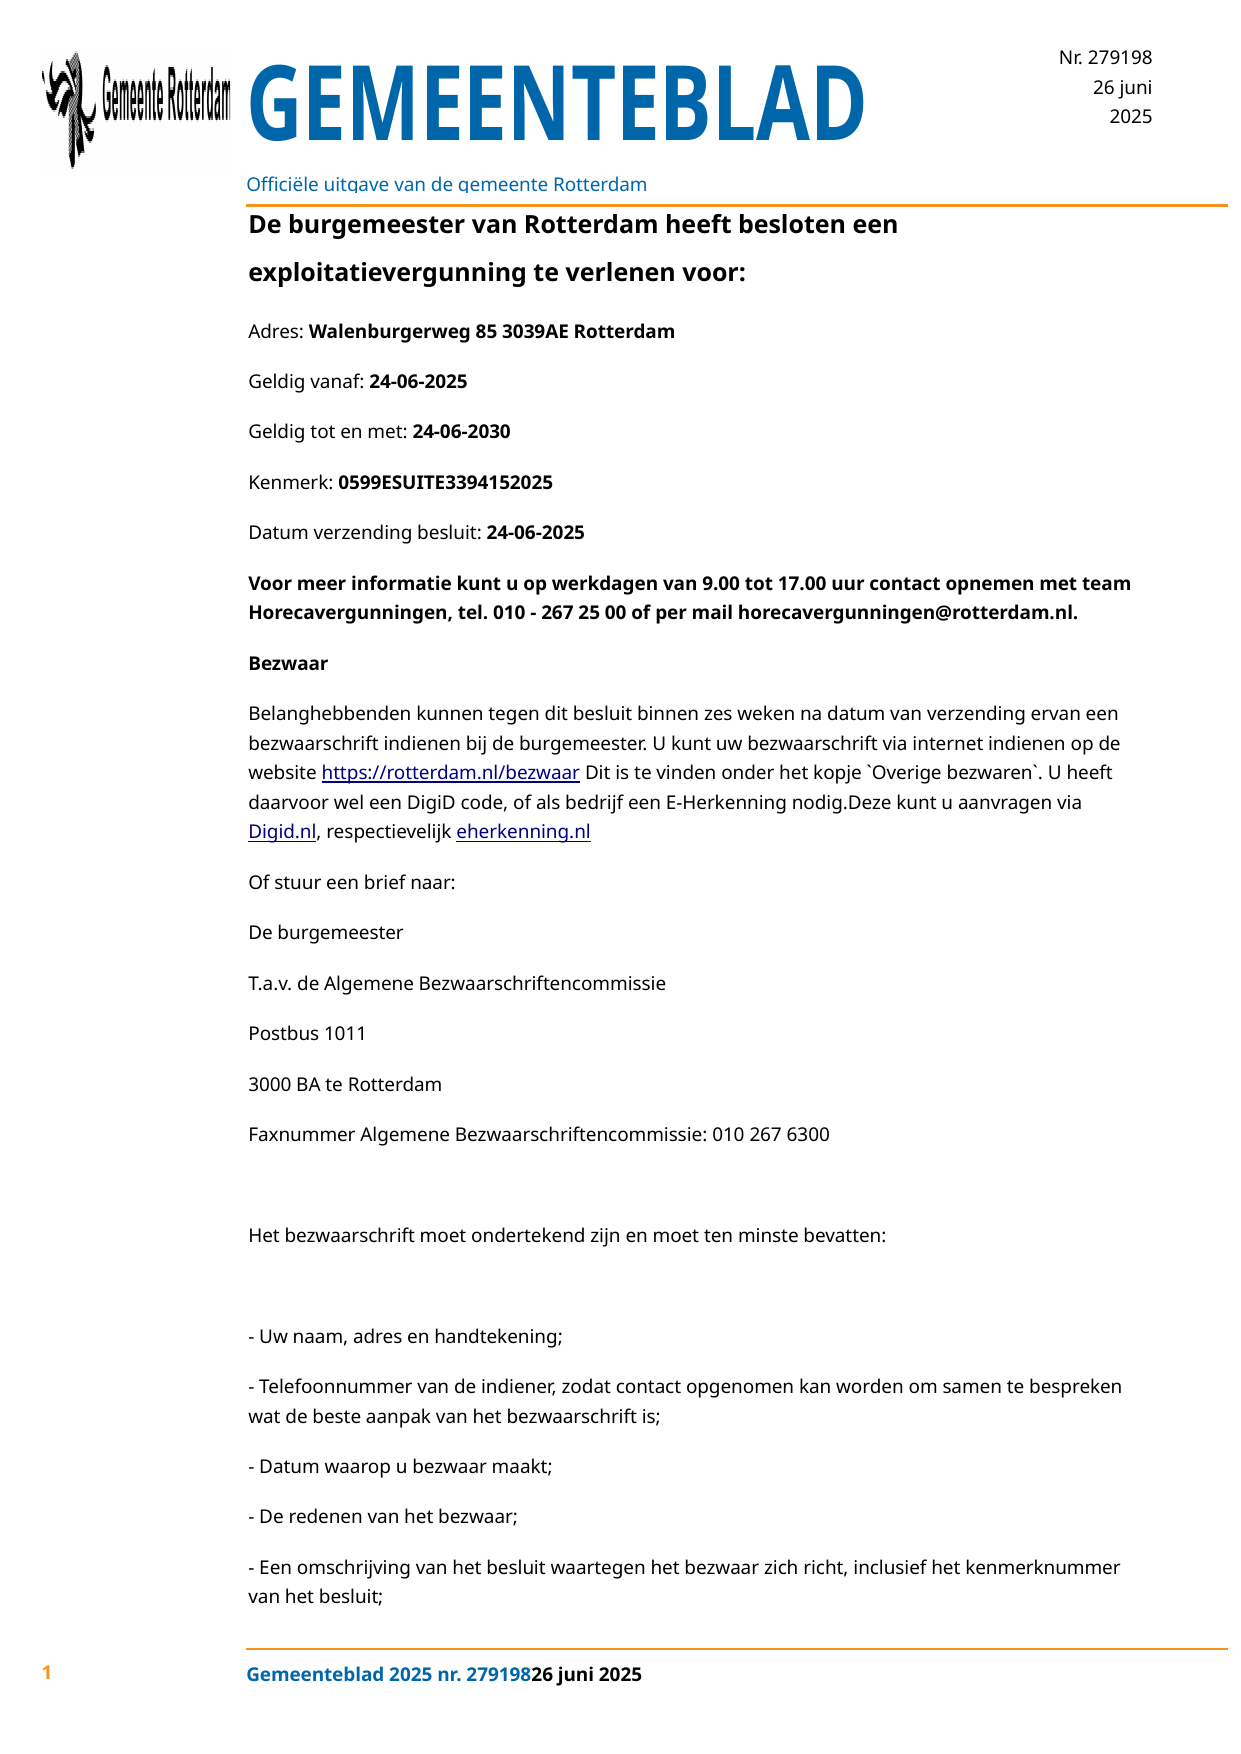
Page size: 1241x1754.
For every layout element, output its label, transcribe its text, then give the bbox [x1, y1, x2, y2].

text Geldig vanaf: 24-06-2025 [248, 368, 1152, 394]
text 3000 BA te Rotterdam [248, 1071, 1152, 1097]
text - Datum waarop u bezwaar maakt; [248, 1453, 1152, 1479]
text Faxnummer Algemene Bezwaarschriftencommissie: 010 267 6300 [248, 1121, 1152, 1147]
text Datum verzending besluit: 24-06-2025 [248, 519, 1152, 545]
text T.a.v. de Algemene Bezwaarschriftencommissie [248, 970, 1152, 996]
text De burgemeester [248, 919, 1152, 945]
text Bezwaar [248, 650, 1152, 676]
text Adres: Walenburgerweg 85 3039AE Rotterdam [248, 318, 1152, 344]
text Postbus 1011 [248, 1020, 1152, 1046]
text - Een omschrijving van het besluit waartegen het bezwaar zich richt, inclusief het kenmerknummer van het besluit; [248, 1554, 1152, 1609]
text Belanghebbenden kunnen tegen dit besluit binnen zes weken na datum van verzending ervan een bezwaarschrift indienen bij de burgemeester. U kunt uw bezwaarschrift via internet indienen op de website https://rotterdam.nl/bezwaar Dit is te vinden onder het kopje `Overige bezwaren`. U heeft daarvoor wel een DigiD code, of als bedrijf een E-Herkenning nodig.Deze kunt u aanvragen via Digid.nl, respectievelijk eherkenning.nl [248, 700, 1152, 844]
text - Telefoonnummer van de indiener, zodat contact opgenomen kan worden om samen te bespreken wat de beste aanpak van het bezwaarschrift is; [248, 1373, 1152, 1429]
text Voor meer informatie kunt u op werkdagen van 9.00 tot 17.00 uur contact opnemen met team Horecavergunningen, tel. 010 - 267 25 00 of per mail horecavergunningen@rotterdam.nl. [248, 570, 1152, 625]
text De burgemeester van Rotterdam heeft besloten een exploitatievergunning te verlenen voor: [248, 207, 1152, 288]
text Kenmerk: 0599ESUITE3394152025 [248, 469, 1152, 495]
text Geldig tot en met: 24-06-2030 [248, 419, 1152, 444]
text - De redenen van het bezwaar; [248, 1504, 1152, 1529]
picture [41, 47, 231, 172]
text - Uw naam, adres en handtekening; [248, 1323, 1152, 1349]
text Of stuur een brief naar: [248, 869, 1152, 895]
text Het bezwaarschrift moet ondertekend zijn en moet ten minste bevatten: [248, 1222, 1152, 1248]
